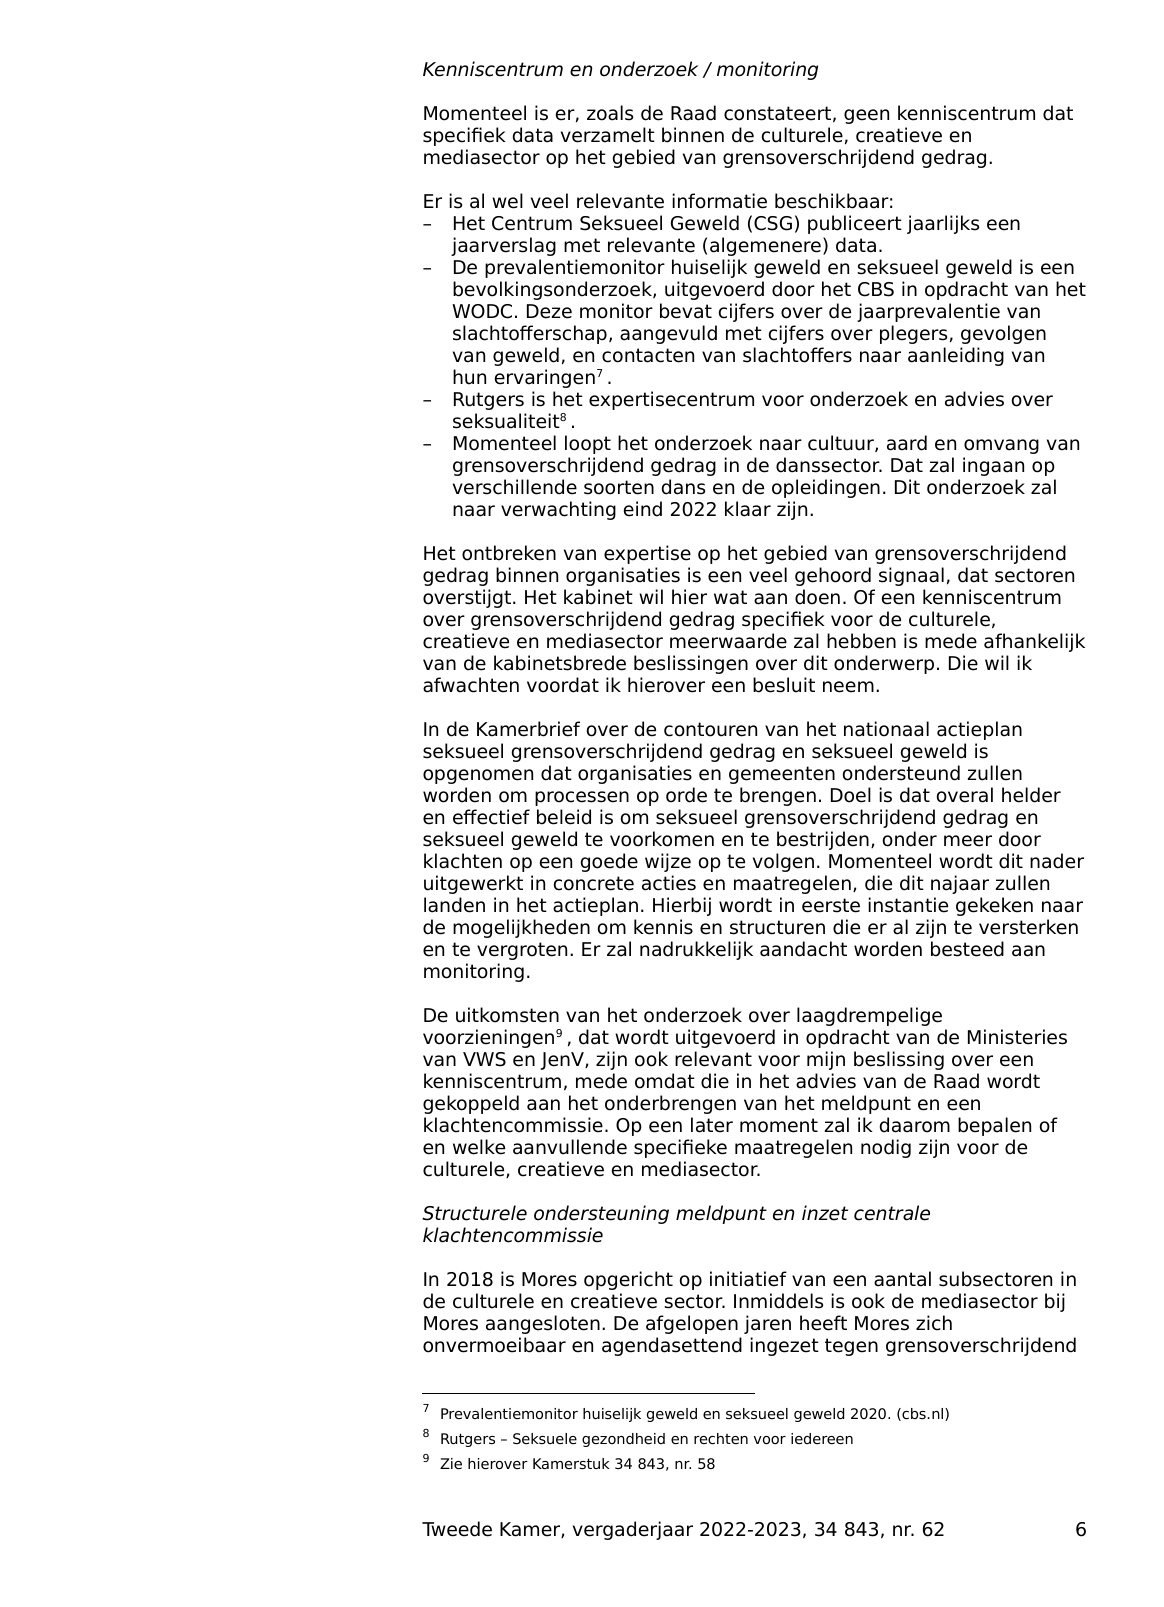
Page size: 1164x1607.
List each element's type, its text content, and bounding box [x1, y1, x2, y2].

text – Rutgers is het expertisecentrum voor onderzoek en advies over seksualiteit. [422, 389, 1087, 433]
text Prevalentiemonitor huiselijk geweld en seksueel geweld 2020. (cbs.nl) [422, 1402, 1087, 1424]
text – De prevalentiemonitor huiselijk geweld en seksueel geweld is een bevolkingsonderzoek, uitgevoerd door het CBS in opdracht van het WODC. Deze monitor bevat cijfers over de jaarprevalentie van slachtofferschap, aangevuld met cijfers over plegers, gevolgen van geweld, en contacten van slachtoffers naar aanleiding van hun ervaringen. [422, 257, 1087, 389]
text – Het Centrum Seksueel Geweld (CSG) publiceert jaarlijks een jaarverslag met relevante (algemenere) data. [422, 213, 1087, 257]
subtitle Structurele ondersteuning meldpunt en inzet centrale klachtencommissie [422, 1203, 1087, 1247]
text De uitkomsten van het onderzoek over laagdrempelige voorzieningen, dat wordt uitgevoerd in opdracht van de Ministeries van VWS en JenV, zijn ook relevant voor mijn beslissing over een kenniscentrum, mede omdat die in het advies van de Raad wordt gekoppeld aan het onderbrengen van het meldpunt en een klachtencommissie. Op een later moment zal ik daarom bepalen of en welke aanvullende specifieke maatregelen nodig zijn voor de culturele, creatieve en mediasector. [422, 1005, 1087, 1181]
text Momenteel is er, zoals de Raad constateert, geen kenniscentrum dat specifiek data verzamelt binnen de culturele, creatieve en mediasector op het gebied van grensoverschrijdend gedrag. [422, 103, 1087, 169]
text Er is al wel veel relevante informatie beschikbaar: [422, 191, 1087, 213]
text Rutgers – Seksuele gezondheid en rechten voor iedereen [422, 1427, 1087, 1449]
text Het ontbreken van expertise op het gebied van grensoverschrijdend gedrag binnen organisaties is een veel gehoord signaal, dat sectoren overstijgt. Het kabinet wil hier wat aan doen. Of een kenniscentrum over grensoverschrijdend gedrag specifiek voor de culturele, creatieve en mediasector meerwaarde zal hebben is mede afhankelijk van de kabinetsbrede beslissingen over dit onderwerp. Die wil ik afwachten voordat ik hierover een besluit neem. [422, 543, 1087, 697]
text In 2018 is Mores opgericht op initiatief van een aantal subsectoren in de culturele en creatieve sector. Inmiddels is ook de mediasector bij Mores aangesloten. De afgelopen jaren heeft Mores zich onvermoeibaar en agendasettend ingezet tegen grensoverschrijdend [422, 1269, 1087, 1357]
text – Momenteel loopt het onderzoek naar cultuur, aard en omvang van grensoverschrijdend gedrag in de danssector. Dat zal ingaan op verschillende soorten dans en de opleidingen. Dit onderzoek zal naar verwachting eind 2022 klaar zijn. [422, 433, 1087, 521]
text Zie hierover Kamerstuk 34 843, nr. 58 [422, 1452, 1087, 1474]
text In de Kamerbrief over de contouren van het nationaal actieplan seksueel grensoverschrijdend gedrag en seksueel geweld is opgenomen dat organisaties en gemeenten ondersteund zullen worden om processen op orde te brengen. Doel is dat overal helder en effectief beleid is om seksueel grensoverschrijdend gedrag en seksueel geweld te voorkomen en te bestrijden, onder meer door klachten op een goede wijze op te volgen. Momenteel wordt dit nader uitgewerkt in concrete acties en maatregelen, die dit najaar zullen landen in het actieplan. Hierbij wordt in eerste instantie gekeken naar de mogelijkheden om kennis en structuren die er al zijn te versterken en te vergroten. Er zal nadrukkelijk aandacht worden besteed aan monitoring. [422, 719, 1087, 983]
subtitle Kenniscentrum en onderzoek / monitoring [422, 59, 1087, 81]
